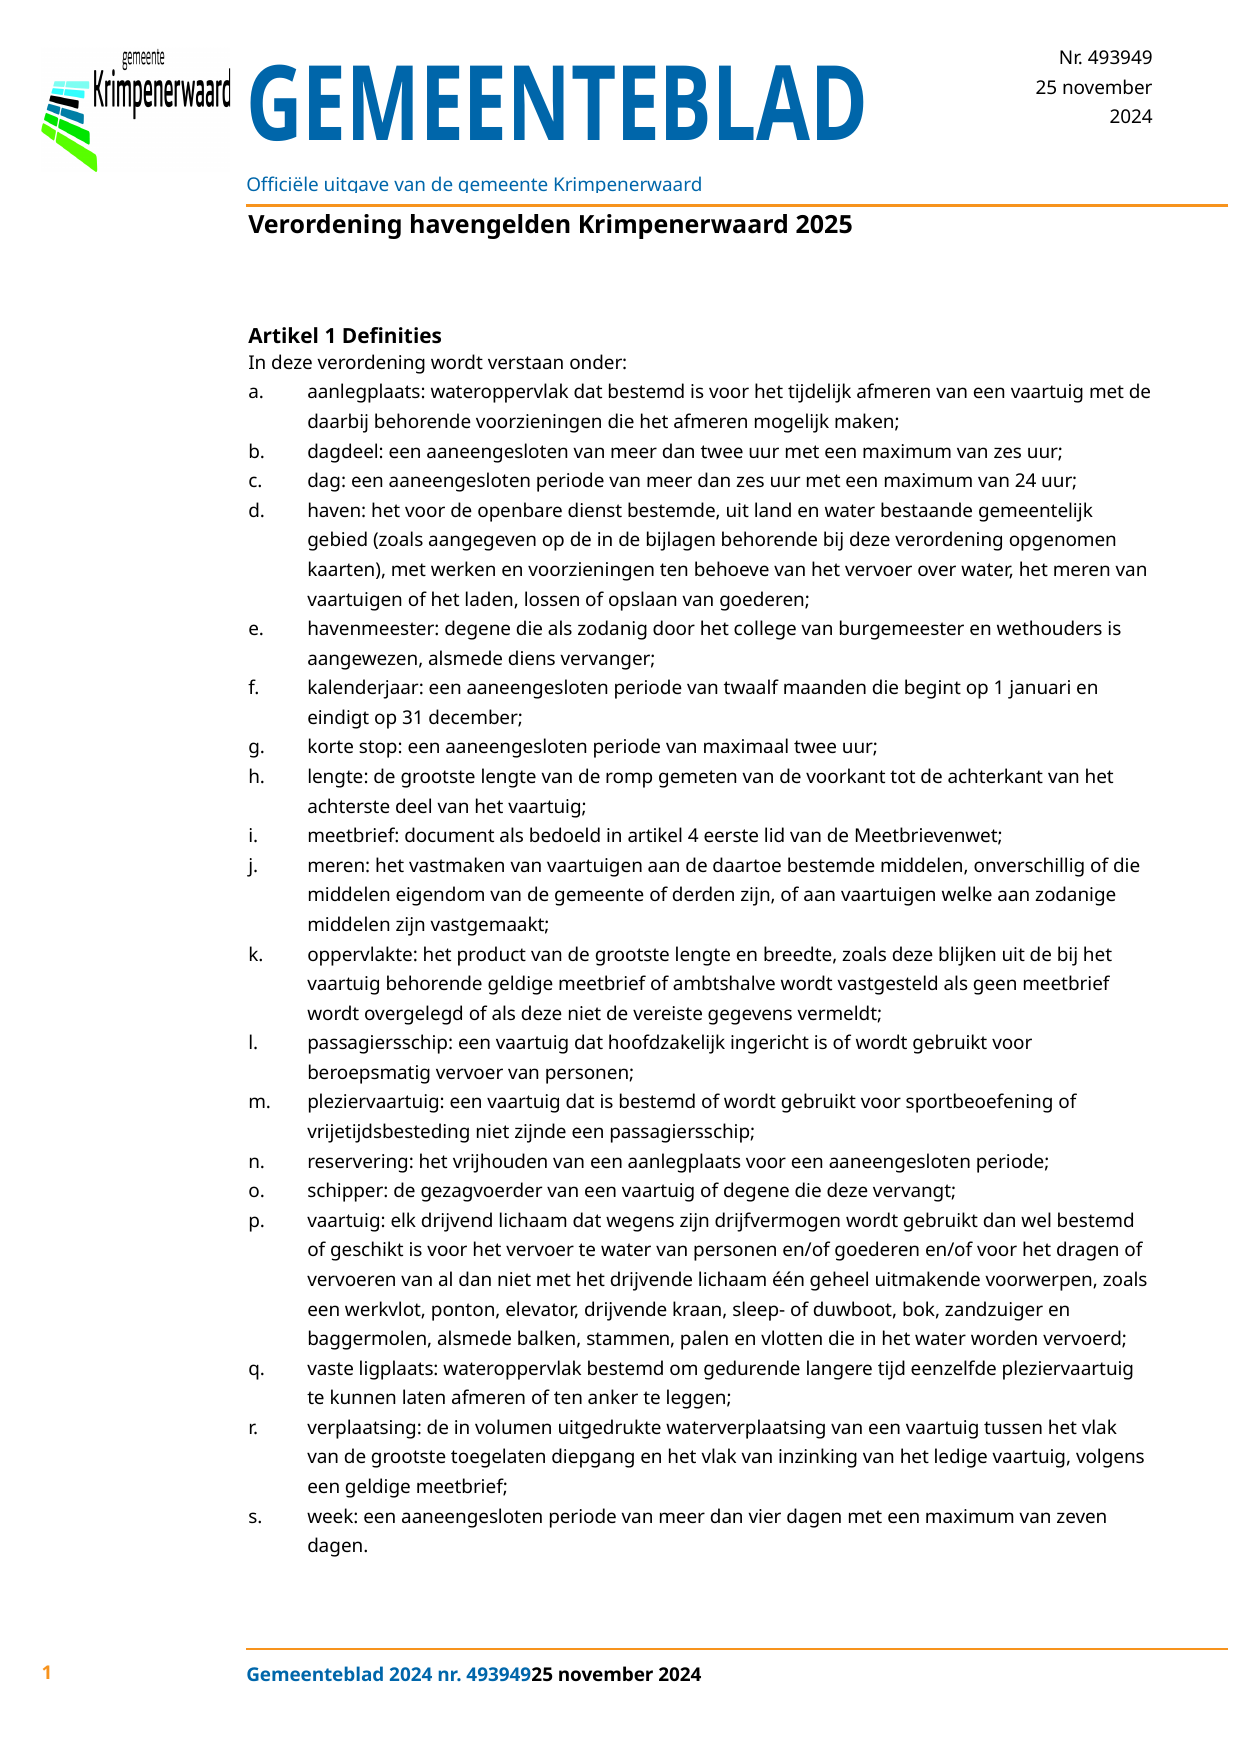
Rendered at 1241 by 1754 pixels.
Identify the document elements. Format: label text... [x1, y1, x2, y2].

picture [41, 47, 231, 172]
text In deze verordening wordt verstaan onder: [248, 349, 1152, 375]
list korte stop: een aaneengesloten periode van maximaal twee uur; [248, 734, 1152, 759]
list kalenderjaar: een aaneengesloten periode van twaalf maanden die begint op 1 januari en eindigt op 31 december; [248, 674, 1152, 730]
list schipper: de gezagvoerder van een vaartuig of degene die deze vervangt; [248, 1177, 1152, 1203]
list passagiersschip: een vaartuig dat hoofdzakelijk ingericht is of wordt gebruikt voor beroepsmatig vervoer van personen; [248, 1029, 1152, 1085]
list havenmeester: degene die als zodanig door het college van burgemeester en wethouders is aangewezen, alsmede diens vervanger; [248, 615, 1152, 671]
list dagdeel: een aaneengesloten van meer dan twee uur met een maximum van zes uur; [248, 438, 1152, 464]
list oppervlakte: het product van de grootste lengte en breedte, zoals deze blijken uit de bij het vaartuig behorende geldige meetbrief of ambtshalve wordt vastgesteld als geen meetbrief wordt overgelegd of als deze niet de vereiste gegevens vermeldt; [248, 941, 1152, 1026]
list week: een aaneengesloten periode van meer dan vier dagen met een maximum van zeven dagen. [248, 1503, 1152, 1558]
list lengte: de grootste lengte van de romp gemeten van de voorkant tot de achterkant van het achterste deel van het vaartuig; [248, 763, 1152, 819]
list meren: het vastmaken van vaartuigen aan de daartoe bestemde middelen, onverschillig of die middelen eigendom van de gemeente of derden zijn, of aan vaartuigen welke aan zodanige middelen zijn vastgemaakt; [248, 852, 1152, 937]
list verplaatsing: de in volumen uitgedrukte waterverplaatsing van een vaartuig tussen het vlak van de grootste toegelaten diepgang en het vlak van inzinking van het ledige vaartuig, volgens een geldige meetbrief; [248, 1414, 1152, 1499]
list vaste ligplaats: wateroppervlak bestemd om gedurende langere tijd eenzelfde pleziervaartuig te kunnen laten afmeren of ten anker te leggen; [248, 1355, 1152, 1410]
list dag: een aaneengesloten periode van meer dan zes uur met een maximum van 24 uur; [248, 467, 1152, 493]
list aanlegplaats: wateroppervlak dat bestemd is voor het tijdelijk afmeren van een vaartuig met de daarbij behorende voorzieningen die het afmeren mogelijk maken; [248, 379, 1152, 434]
text Artikel 1 Definities [248, 321, 1152, 349]
list meetbrief: document als bedoeld in artikel 4 eerste lid van de Meetbrievenwet; [248, 822, 1152, 848]
list pleziervaartuig: een vaartuig dat is bestemd of wordt gebruikt voor sportbeoefening of vrijetijdsbesteding niet zijnde een passagiersschip; [248, 1089, 1152, 1144]
list reservering: het vrijhouden van een aanlegplaats voor een aaneengesloten periode; [248, 1148, 1152, 1174]
list vaartuig: elk drijvend lichaam dat wegens zijn drijfvermogen wordt gebruikt dan wel bestemd of geschikt is voor het vervoer te water van personen en/of goederen en/of voor het dragen of vervoeren van al dan niet met het drijvende lichaam één geheel uitmakende voorwerpen, zoals een werkvlot, ponton, elevator, drijvende kraan, sleep- of duwboot, bok, zandzuiger en baggermolen, alsmede balken, stammen, palen en vlotten die in het water worden vervoerd; [248, 1207, 1152, 1351]
text Verordening havengelden Krimpenerwaard 2025 [248, 207, 1152, 241]
list haven: het voor de openbare dienst bestemde, uit land en water bestaande gemeentelijk gebied (zoals aangegeven op de in de bijlagen behorende bij deze verordening opgenomen kaarten), met werken en voorzieningen ten behoeve van het vervoer over water, het meren van vaartuigen of het laden, lossen of opslaan van goederen; [248, 497, 1152, 612]
